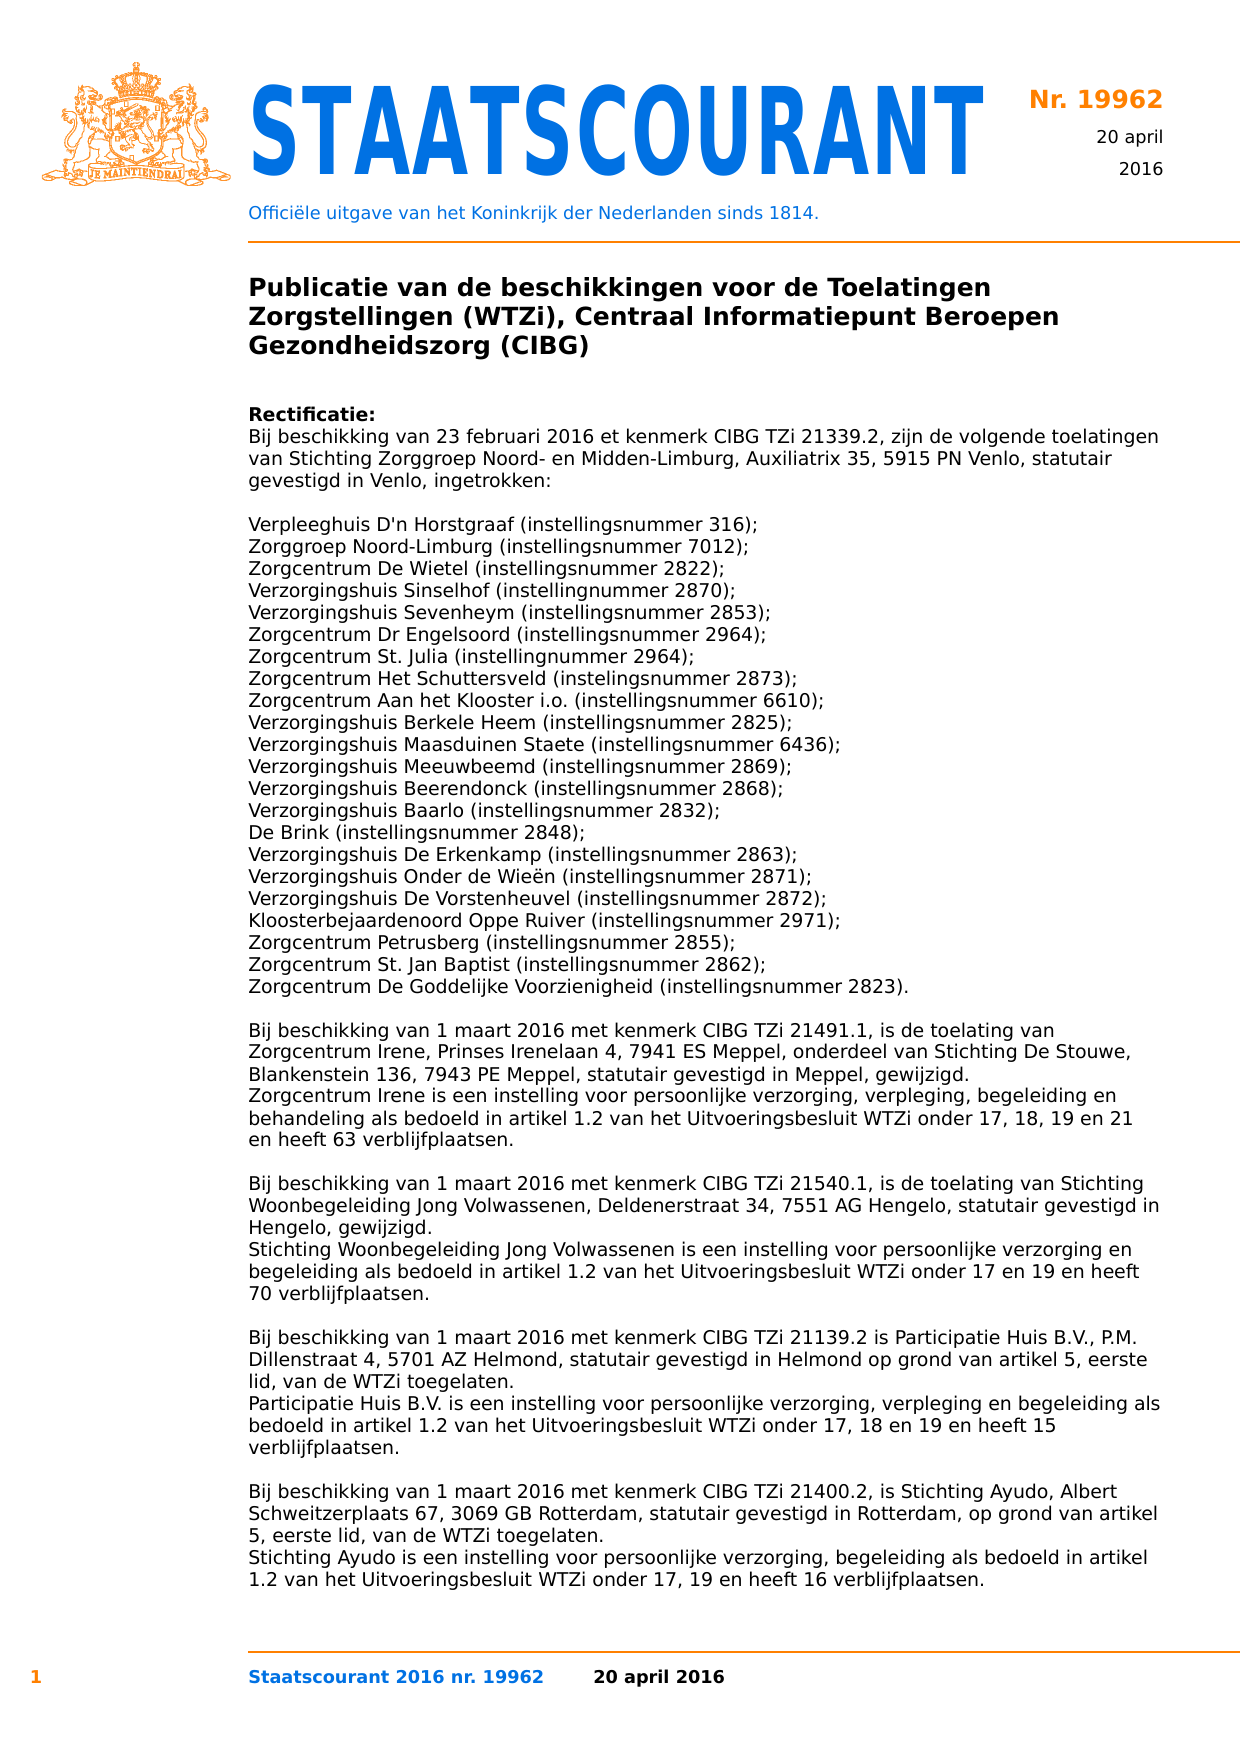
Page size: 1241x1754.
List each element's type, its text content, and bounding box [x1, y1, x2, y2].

subtitle Publicatie van de beschikkingen voor de Toelatingen Zorgstellingen (WTZi), Centraal Informatiepunt Beroepen Gezondheidszorg (CIBG) [248, 273, 1163, 361]
text Zorgcentrum St. Jan Baptist (instellingsnummer 2862); [248, 954, 1163, 976]
text Verzorgingshuis De Erkenkamp (instellingsnummer 2863); [248, 844, 1163, 866]
text Participatie Huis B.V. is een instelling voor persoonlijke verzorging, verpleging en begeleiding als bedoeld in artikel 1.2 van het Uitvoeringsbesluit WTZi onder 17, 18 en 19 en heeft 15 verblijfplaatsen. [248, 1393, 1163, 1459]
text Verzorgingshuis De Vorstenheuvel (instellingsnummer 2872); [248, 888, 1163, 910]
table_cell 2016 [998, 153, 1240, 203]
text Zorgcentrum Dr Engelsoord (instellingsnummer 2964); [248, 624, 1163, 646]
picture [41, 62, 231, 186]
text Verzorgingshuis Sevenheym (instellingsnummer 2853); [248, 602, 1163, 624]
text Zorgcentrum Het Schuttersveld (instelingsnummer 2873); [248, 668, 1163, 690]
text Zorgcentrum St. Julia (instellingnummer 2964); [248, 646, 1163, 668]
table_cell Officiële uitgave van het Koninkrijk der Nederlanden sinds 1814. [248, 203, 1240, 241]
text Zorgcentrum Irene is een instelling voor persoonlijke verzorging, verpleging, begeleiding en behandeling als bedoeld in artikel 1.2 van het Uitvoeringsbesluit WTZi onder 17, 18, 19 en 21 en heeft 63 verblijfplaatsen. [248, 1085, 1163, 1151]
text Verzorgingshuis Sinselhof (instellingnummer 2870); [248, 580, 1163, 602]
text Verpleeghuis D'n Horstgraaf (instellingsnummer 316); [248, 514, 1163, 536]
text Zorgcentrum Petrusberg (instellingsnummer 2855); [248, 932, 1163, 954]
text Zorggroep Noord-Limburg (instellingsnummer 7012); [248, 536, 1163, 558]
table_header [25, 62, 248, 241]
text Verzorgingshuis Beerendonck (instellingsnummer 2868); [248, 778, 1163, 800]
text Bij beschikking van 1 maart 2016 met kenmerk CIBG TZi 21139.2 is Participatie Huis B.V., P.M. Dillenstraat 4, 5701 AZ Helmond, statutair gevestigd in Helmond op grond van artikel 5, eerste lid, van de WTZi toegelaten. [248, 1327, 1163, 1393]
text Bij beschikking van 1 maart 2016 met kenmerk CIBG TZi 21540.1, is de toelating van Stichting Woonbegeleiding Jong Volwassenen, Deldenerstraat 34, 7551 AG Hengelo, statutair gevestigd in Hengelo, gewijzigd. [248, 1173, 1163, 1239]
text Rectificatie: [248, 404, 1163, 426]
text Stichting Woonbegeleiding Jong Volwassenen is een instelling voor persoonlijke verzorging en begeleiding als bedoeld in artikel 1.2 van het Uitvoeringsbesluit WTZi onder 17 en 19 en heeft 70 verblijfplaatsen. [248, 1239, 1163, 1305]
text De Brink (instellingsnummer 2848); [248, 822, 1163, 844]
table_header Nr. 19962 [998, 62, 1240, 121]
table_header STAATSCOURANT [248, 62, 998, 203]
text Verzorgingshuis Onder de Wieën (instellingsnummer 2871); [248, 866, 1163, 888]
text Kloosterbejaardenoord Oppe Ruiver (instellingsnummer 2971); [248, 910, 1163, 932]
text Stichting Ayudo is een instelling voor persoonlijke verzorging, begeleiding als bedoeld in artikel 1.2 van het Uitvoeringsbesluit WTZi onder 17, 19 en heeft 16 verblijfplaatsen. [248, 1547, 1163, 1591]
text Bij beschikking van 1 maart 2016 met kenmerk CIBG TZi 21400.2, is Stichting Ayudo, Albert Schweitzerplaats 67, 3069 GB Rotterdam, statutair gevestigd in Rotterdam, op grond van artikel 5, eerste lid, van de WTZi toegelaten. [248, 1481, 1163, 1547]
table_cell 20 april [998, 121, 1240, 153]
text Zorgcentrum Aan het Klooster i.o. (instellingsnummer 6610); [248, 690, 1163, 712]
text Zorgcentrum De Wietel (instellingsnummer 2822); [248, 558, 1163, 580]
text Bij beschikking van 1 maart 2016 met kenmerk CIBG TZi 21491.1, is de toelating van Zorgcentrum Irene, Prinses Irenelaan 4, 7941 ES Meppel, onderdeel van Stichting De Stouwe, Blankenstein 136, 7943 PE Meppel, statutair gevestigd in Meppel, gewijzigd. [248, 1019, 1163, 1085]
text Verzorgingshuis Berkele Heem (instellingsnummer 2825); [248, 712, 1163, 734]
text Zorgcentrum De Goddelijke Voorzienigheid (instellingsnummer 2823). [248, 976, 1163, 998]
text Verzorgingshuis Baarlo (instellingsnummer 2832); [248, 800, 1163, 822]
text Verzorgingshuis Maasduinen Staete (instellingsnummer 6436); [248, 734, 1163, 756]
text Bij beschikking van 23 februari 2016 et kenmerk CIBG TZi 21339.2, zijn de volgende toelatingen van Stichting Zorggroep Noord- en Midden-Limburg, Auxiliatrix 35, 5915 PN Venlo, statutair gevestigd in Venlo, ingetrokken: [248, 426, 1163, 492]
text Verzorgingshuis Meeuwbeemd (instellingsnummer 2869); [248, 756, 1163, 778]
